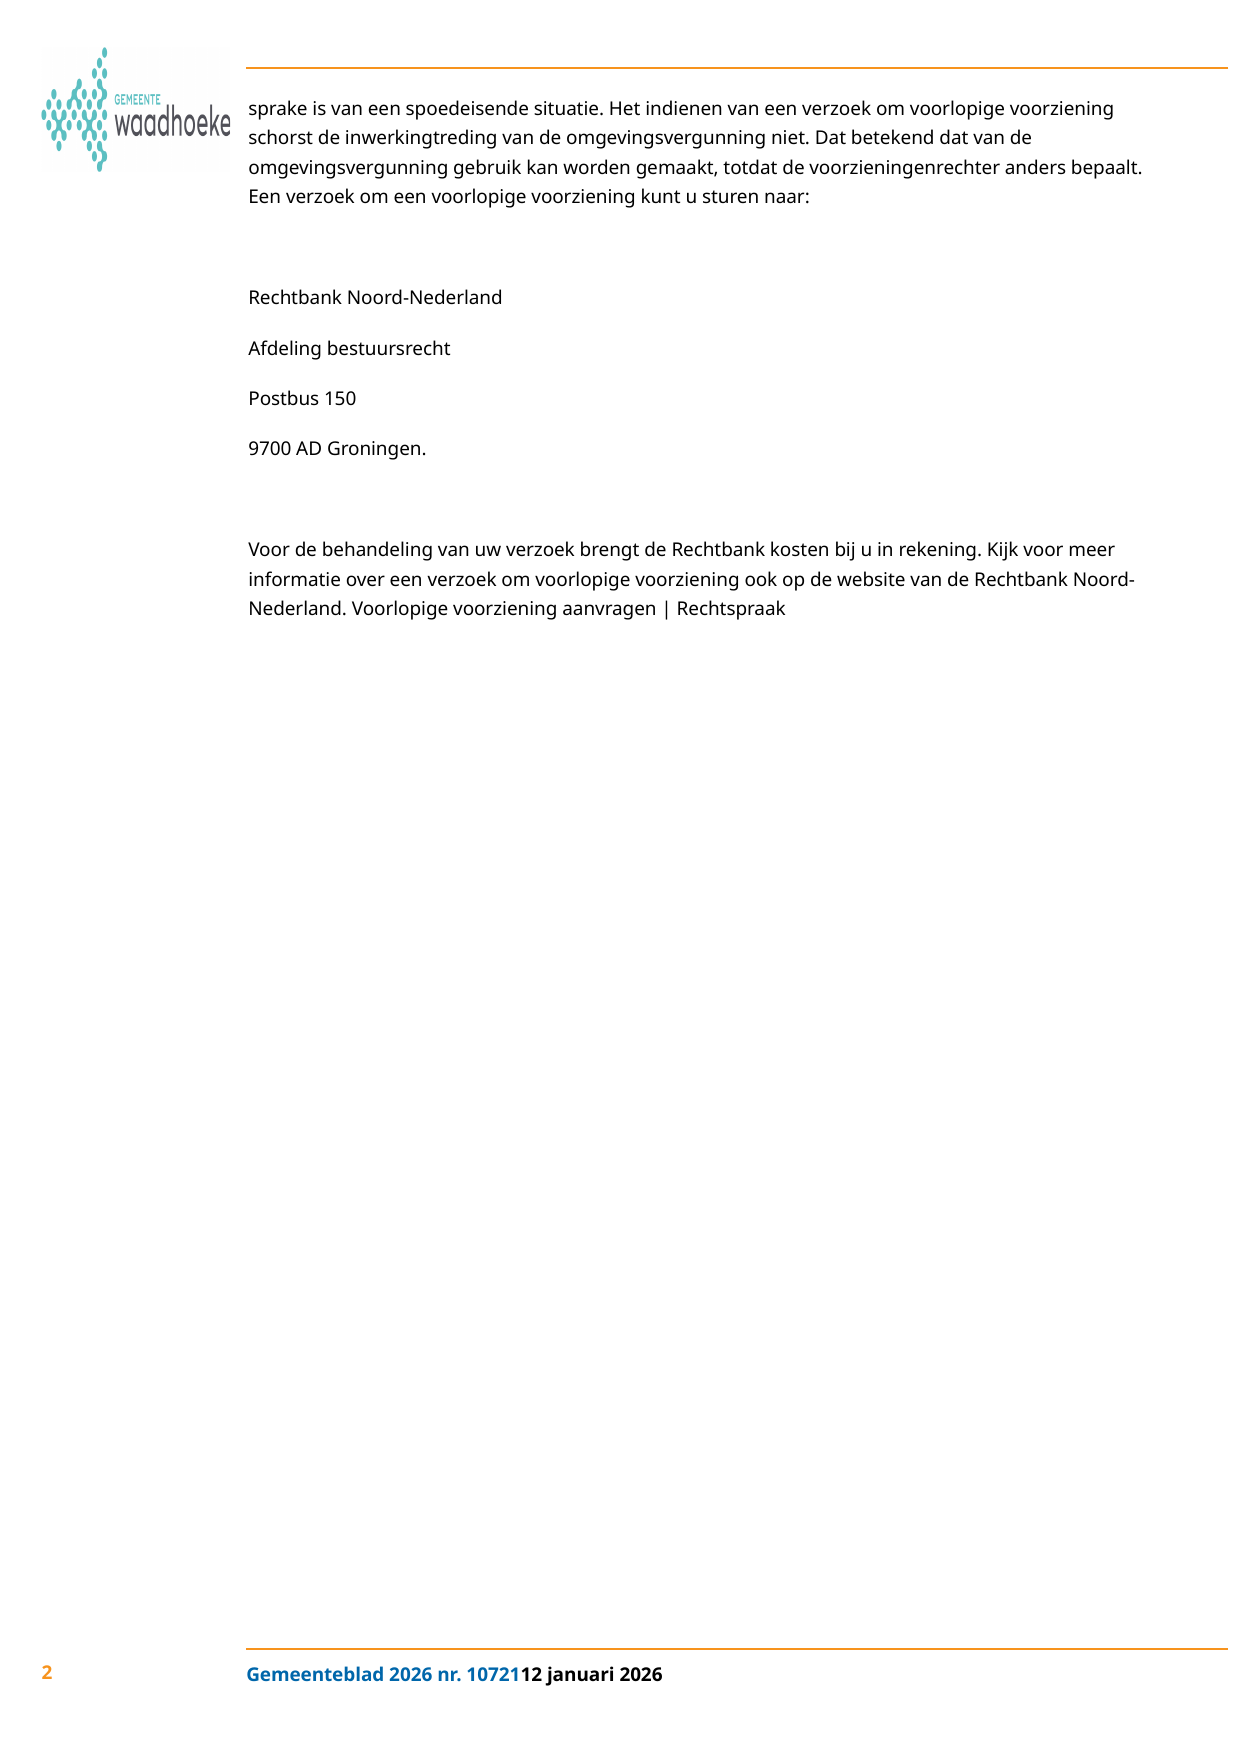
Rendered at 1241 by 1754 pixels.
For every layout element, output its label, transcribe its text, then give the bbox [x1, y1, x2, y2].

text sprake is van een spoedeisende situatie. Het indienen van een verzoek om voorlopige voorziening schorst de inwerkingtreding van de omgevingsvergunning niet. Dat betekend dat van de omgevingsvergunning gebruik kan worden gemaakt, totdat de voorzieningenrechter anders bepaalt. Een verzoek om een voorlopige voorziening kunt u sturen naar: [248, 95, 1152, 209]
text Postbus 150 [248, 385, 1152, 411]
picture [41, 47, 231, 172]
text Afdeling bestuursrecht [248, 335, 1152, 361]
text Rechtbank Noord-Nederland [248, 284, 1152, 310]
text 9700 AD Groningen. [248, 436, 1152, 461]
text Voor de behandeling van uw verzoek brengt de Rechtbank kosten bij u in rekening. Kijk voor meer informatie over een verzoek om voorlopige voorziening ook op de website van de Rechtbank Noord-Nederland. Voorlopige voorziening aanvragen | Rechtspraak [248, 536, 1152, 621]
